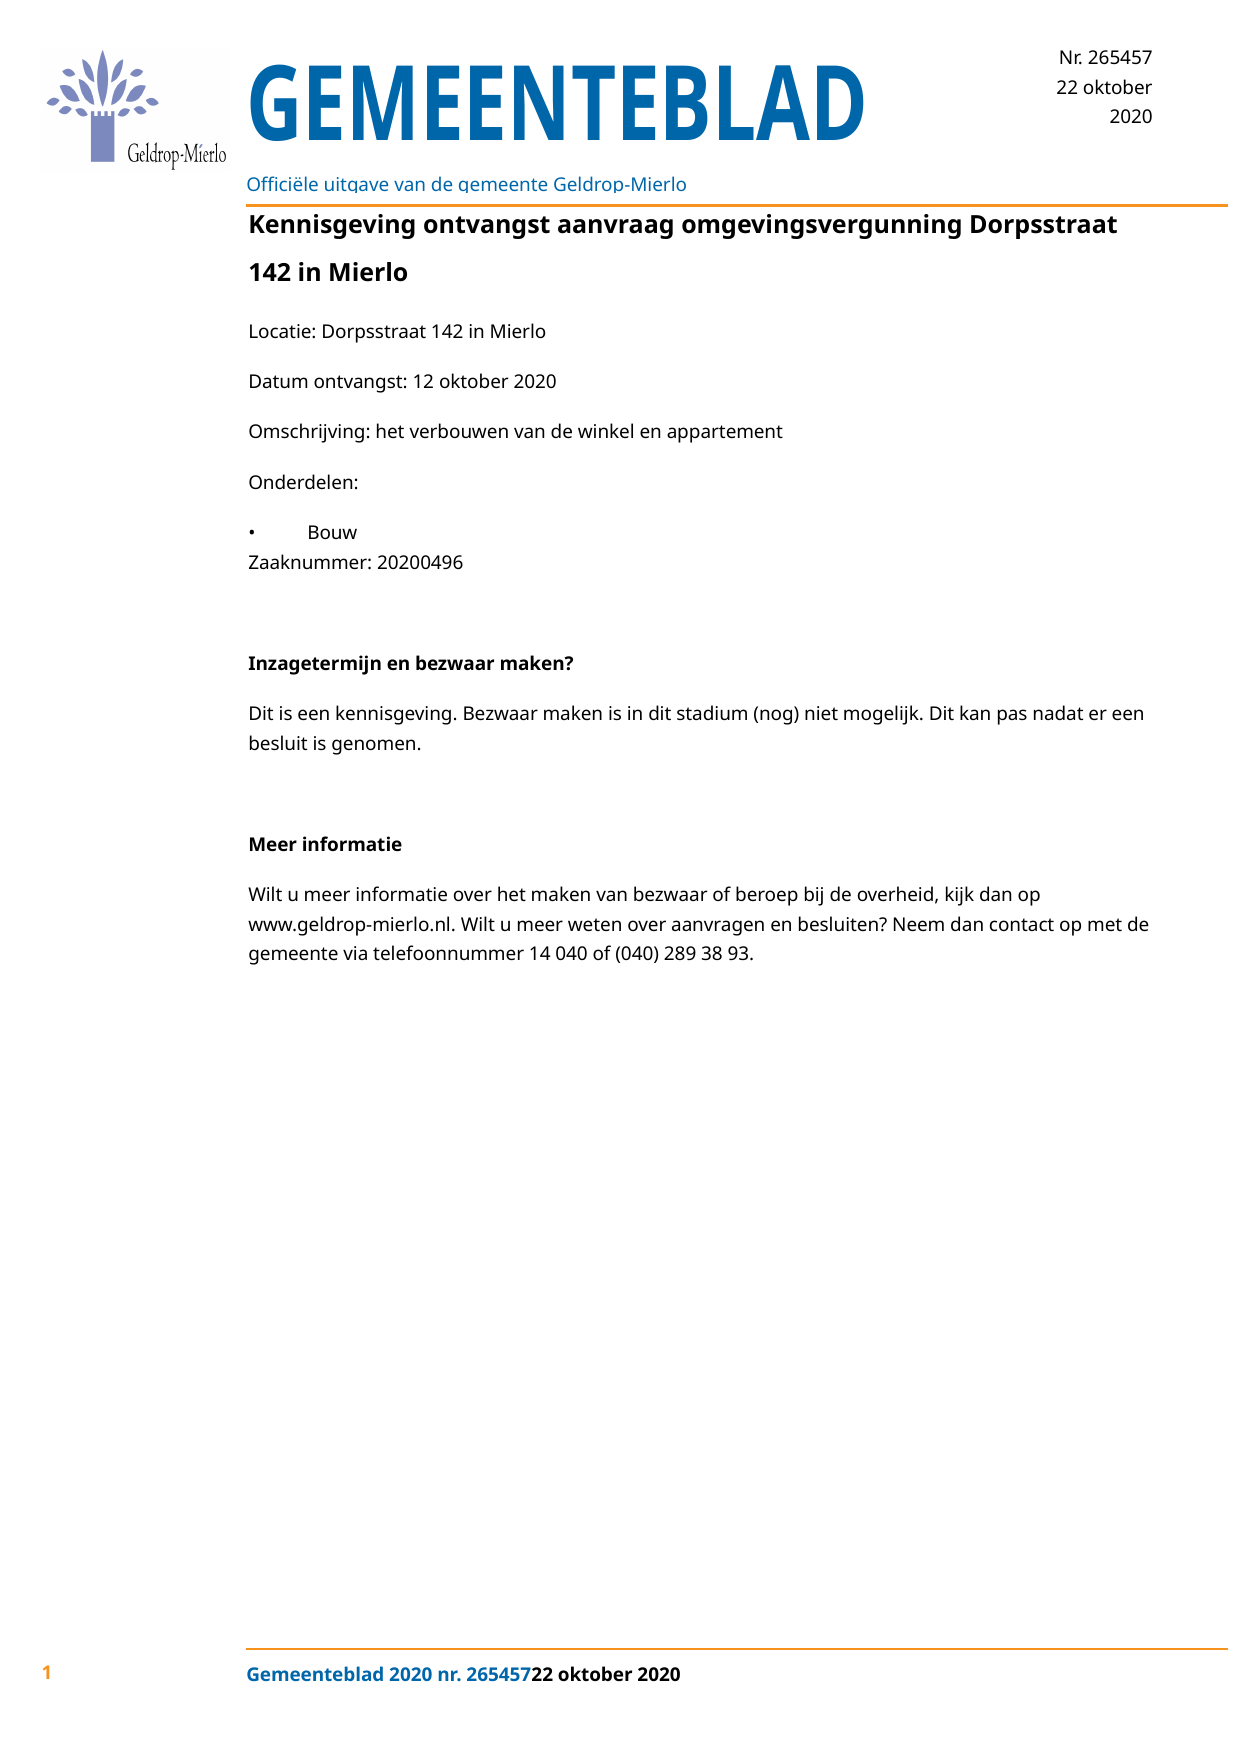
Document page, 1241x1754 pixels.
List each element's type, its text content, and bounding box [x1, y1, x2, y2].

text Kennisgeving ontvangst aanvraag omgevingsvergunning Dorpsstraat 142 in Mierlo [248, 207, 1152, 288]
picture [41, 47, 231, 172]
text Datum ontvangst: 12 oktober 2020 [248, 368, 1152, 394]
text Dit is een kennisgeving. Bezwaar maken is in dit stadium (nog) niet mogelijk. Dit kan pas nadat er een besluit is genomen. [248, 700, 1152, 756]
text Onderdelen: [248, 469, 1152, 495]
text Wilt u meer informatie over het maken van bezwaar of beroep bij de overheid, kijk dan op www.geldrop-mierlo.nl. Wilt u meer weten over aanvragen en besluiten? Neem dan contact op met de gemeente via telefoonnummer 14 040 of (040) 289 38 93. [248, 881, 1152, 966]
text Inzagetermijn en bezwaar maken? [248, 650, 1152, 676]
text Zaaknummer: 20200496 [248, 549, 1152, 575]
text Omschrijving: het verbouwen van de winkel en appartement [248, 419, 1152, 444]
list Bouw [248, 519, 1152, 545]
text Locatie: Dorpsstraat 142 in Mierlo [248, 318, 1152, 344]
text Meer informatie [248, 831, 1152, 857]
